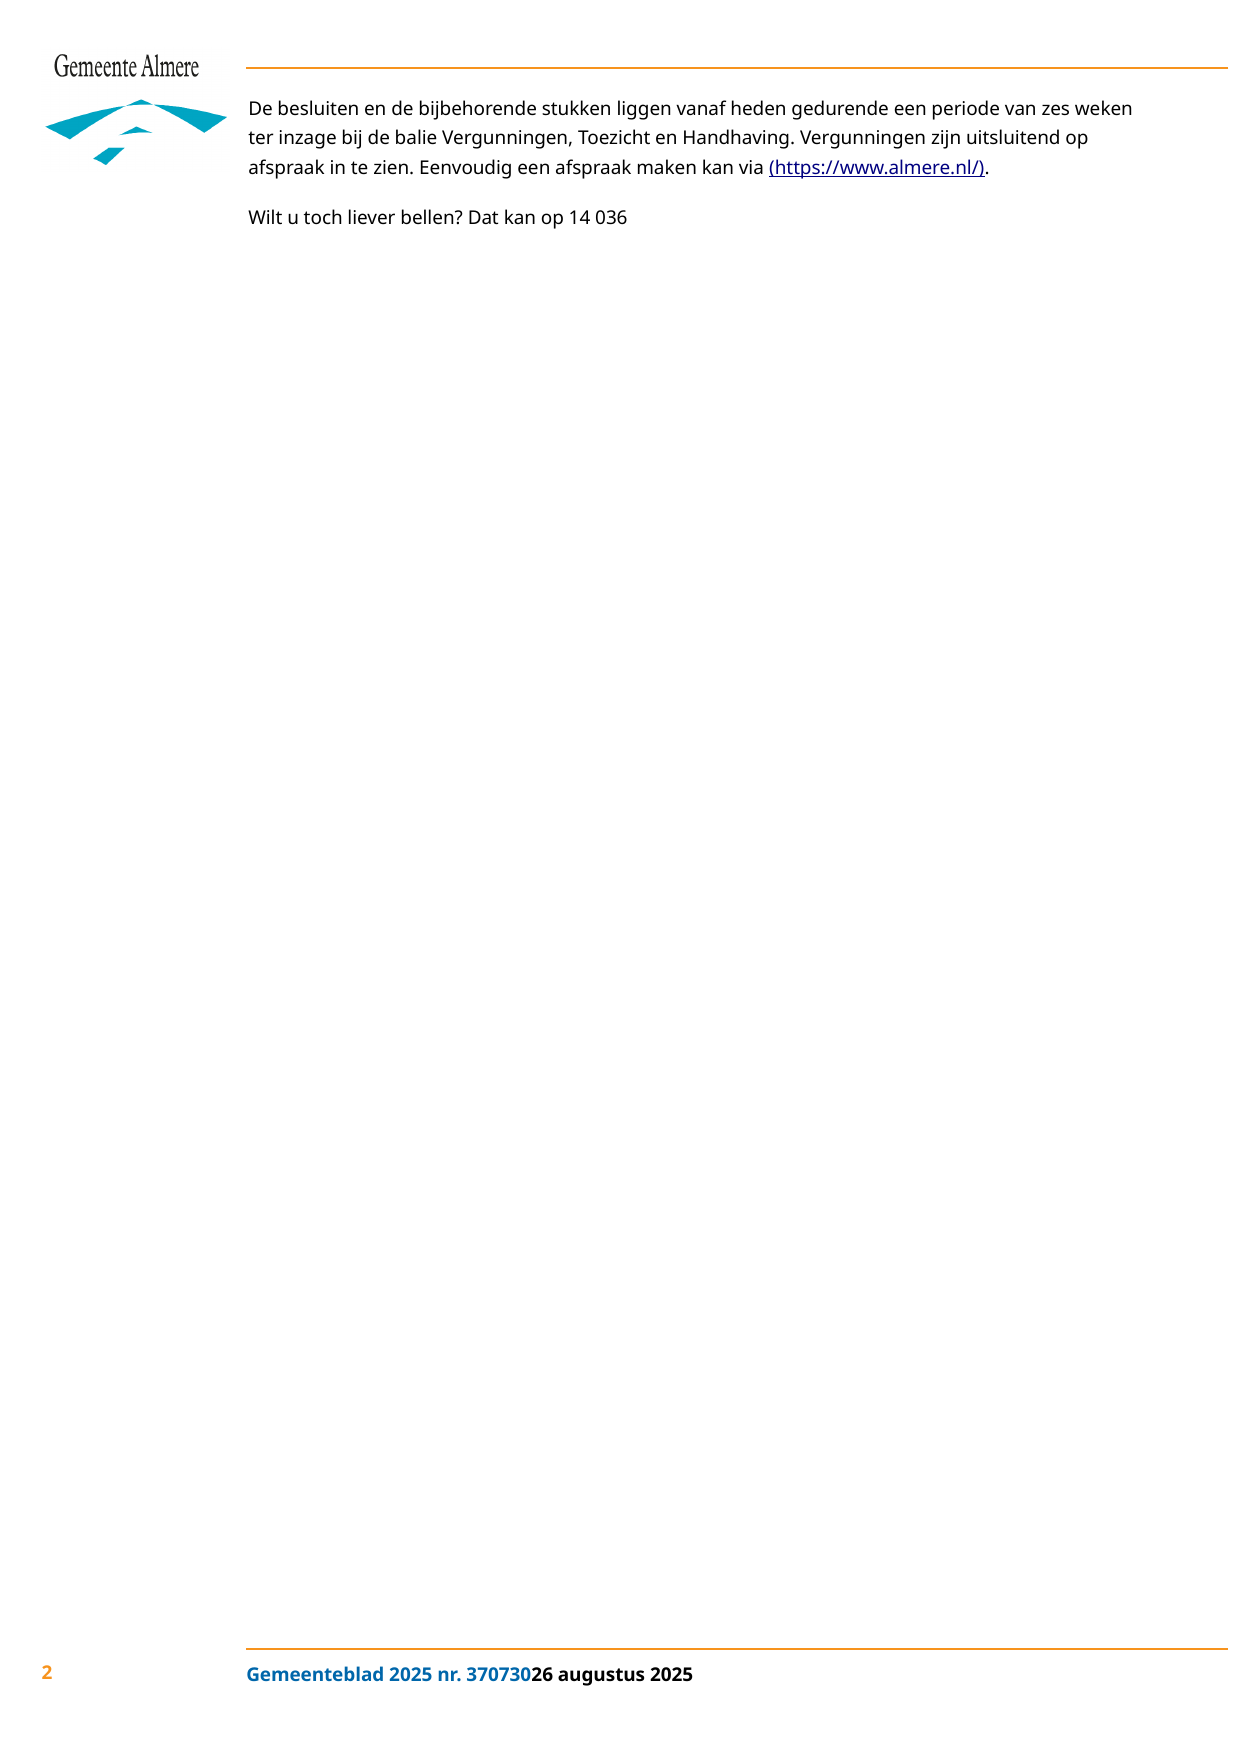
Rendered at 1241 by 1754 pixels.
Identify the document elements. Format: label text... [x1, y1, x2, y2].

text Wilt u toch liever bellen? Dat kan op 14 036 [248, 204, 1152, 230]
picture [41, 47, 231, 172]
text De besluiten en de bijbehorende stukken liggen vanaf heden gedurende een periode van zes weken ter inzage bij de balie Vergunningen, Toezicht en Handhaving. Vergunningen zijn uitsluitend op afspraak in te zien. Eenvoudig een afspraak maken kan via (https://www.almere.nl/). [248, 95, 1152, 180]
